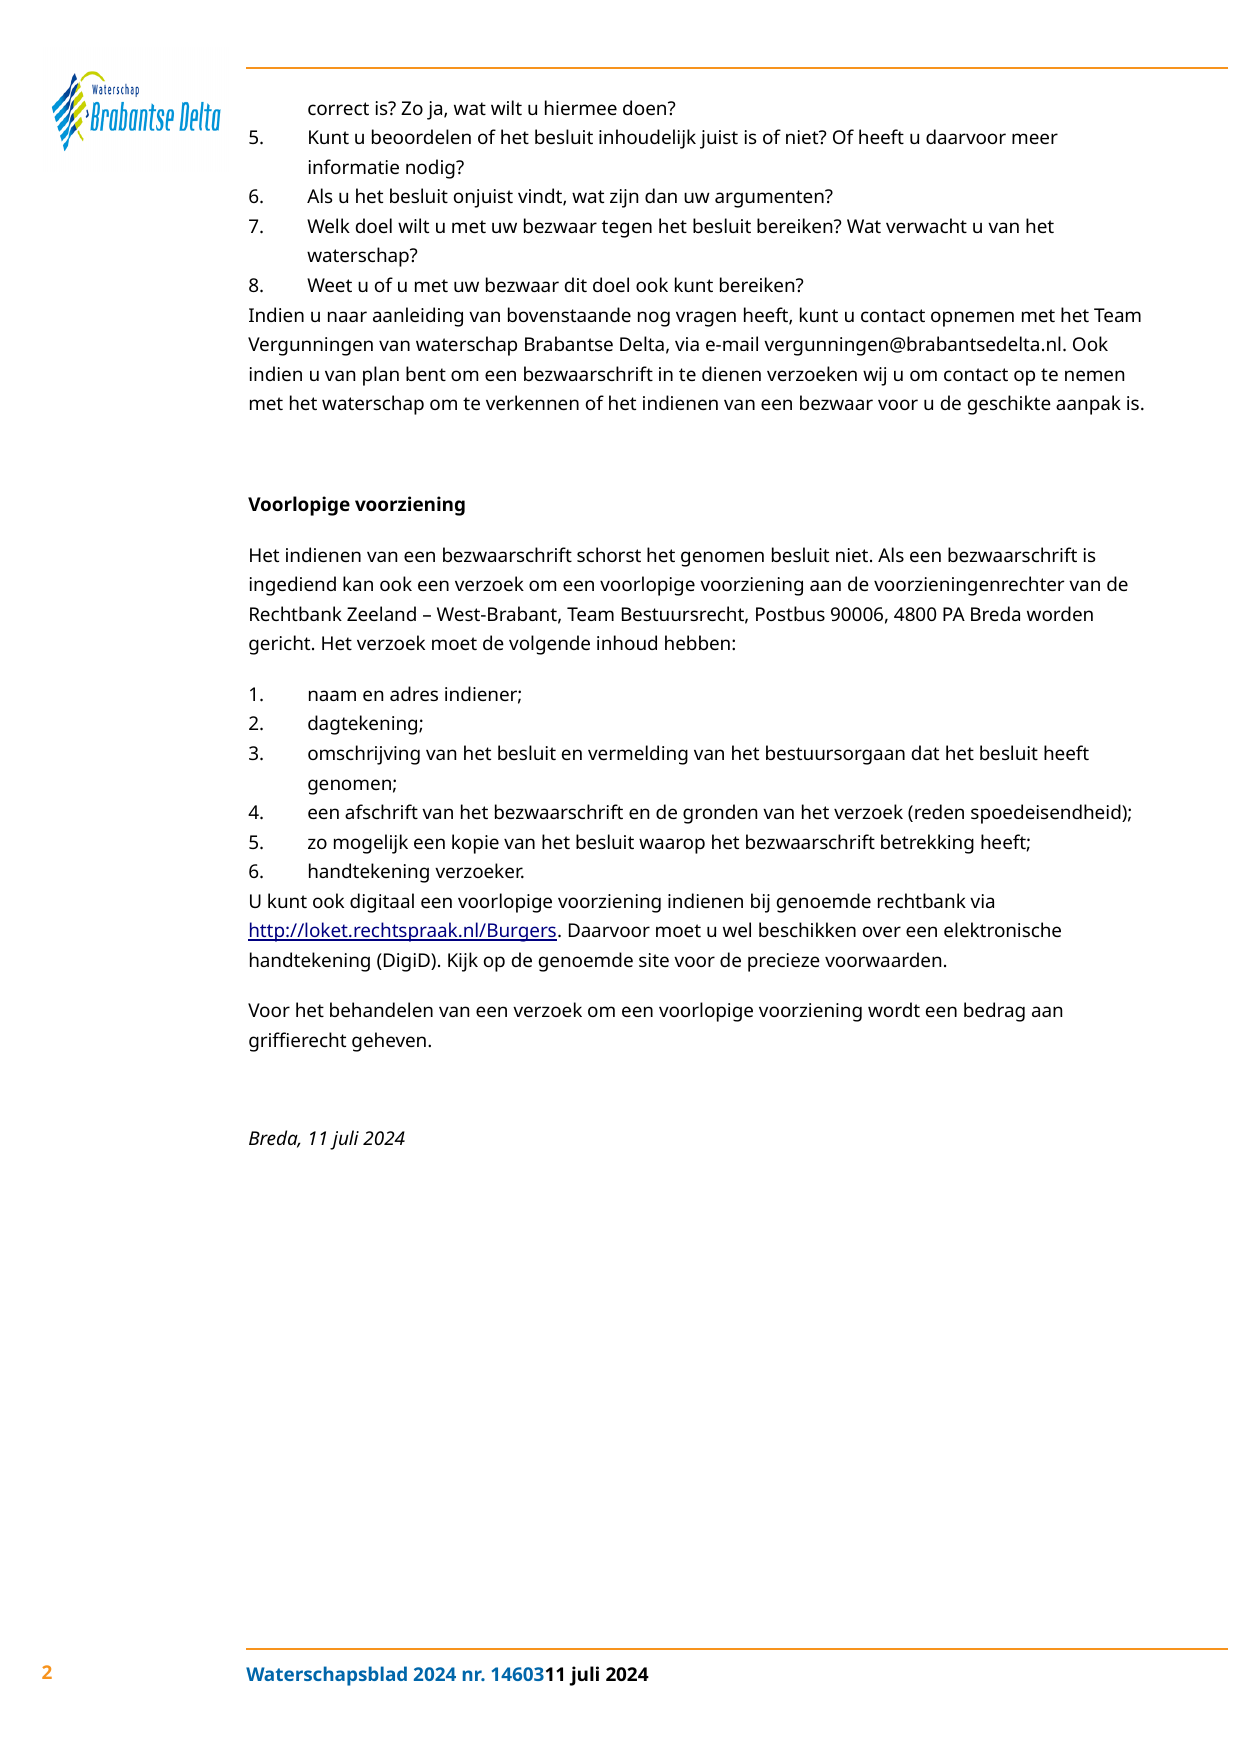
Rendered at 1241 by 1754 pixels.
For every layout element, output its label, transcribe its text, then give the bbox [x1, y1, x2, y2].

text Het indienen van een bezwaarschrift schorst het genomen besluit niet. Als een bezwaarschrift is ingediend kan ook een verzoek om een voorlopige voorziening aan de voorzieningenrechter van de Rechtbank Zeeland – West-Brabant, Team Bestuursrecht, Postbus 90006, 4800 PA Breda worden gericht. Het verzoek moet de volgende inhoud hebben: [248, 542, 1152, 656]
list handtekening verzoeker. [248, 858, 1152, 884]
list dagtekening; [248, 711, 1152, 736]
text Indien u naar aanleiding van bovenstaande nog vragen heeft, kunt u contact opnemen met het Team Vergunningen van waterschap Brabantse Delta, via e-mail vergunningen@brabantsedelta.nl. Ook indien u van plan bent om een bezwaarschrift in te dienen verzoeken wij u om contact op te nemen met het waterschap om te verkennen of het indienen van een bezwaar voor u de geschikte aanpak is. [248, 302, 1152, 416]
text Breda, 11 juli 2024 [248, 1126, 1152, 1151]
list Als u het besluit onjuist vindt, wat zijn dan uw argumenten? [248, 183, 1152, 209]
text Voorlopige voorziening [248, 491, 1152, 517]
list Welk doel wilt u met uw bezwaar tegen het besluit bereiken? Wat verwacht u van het waterschap? [248, 213, 1152, 268]
list Kunt u beoordelen of het besluit inhoudelijk juist is of niet? Of heeft u daarvoor meer informatie nodig? [248, 124, 1152, 180]
text U kunt ook digitaal een voorlopige voorziening indienen bij genoemde rechtbank via http://loket.rechtspraak.nl/Burgers. Daarvoor moet u wel beschikken over een elektronische handtekening (DigiD). Kijk op de genoemde site voor de precieze voorwaarden. [248, 888, 1152, 973]
picture [41, 47, 231, 172]
list zo mogelijk een kopie van het besluit waarop het bezwaarschrift betrekking heeft; [248, 829, 1152, 855]
list een afschrift van het bezwaarschrift en de gronden van het verzoek (reden spoedeisendheid); [248, 799, 1152, 825]
list naam en adres indiener; [248, 681, 1152, 707]
list omschrijving van het besluit en vermelding van het bestuursorgaan dat het besluit heeft genomen; [248, 740, 1152, 796]
list correct is? Zo ja, wat wilt u hiermee doen? [248, 95, 1152, 121]
text Voor het behandelen van een verzoek om een voorlopige voorziening wordt een bedrag aan griffierecht geheven. [248, 998, 1152, 1053]
list Weet u of u met uw bezwaar dit doel ook kunt bereiken? [248, 272, 1152, 298]
